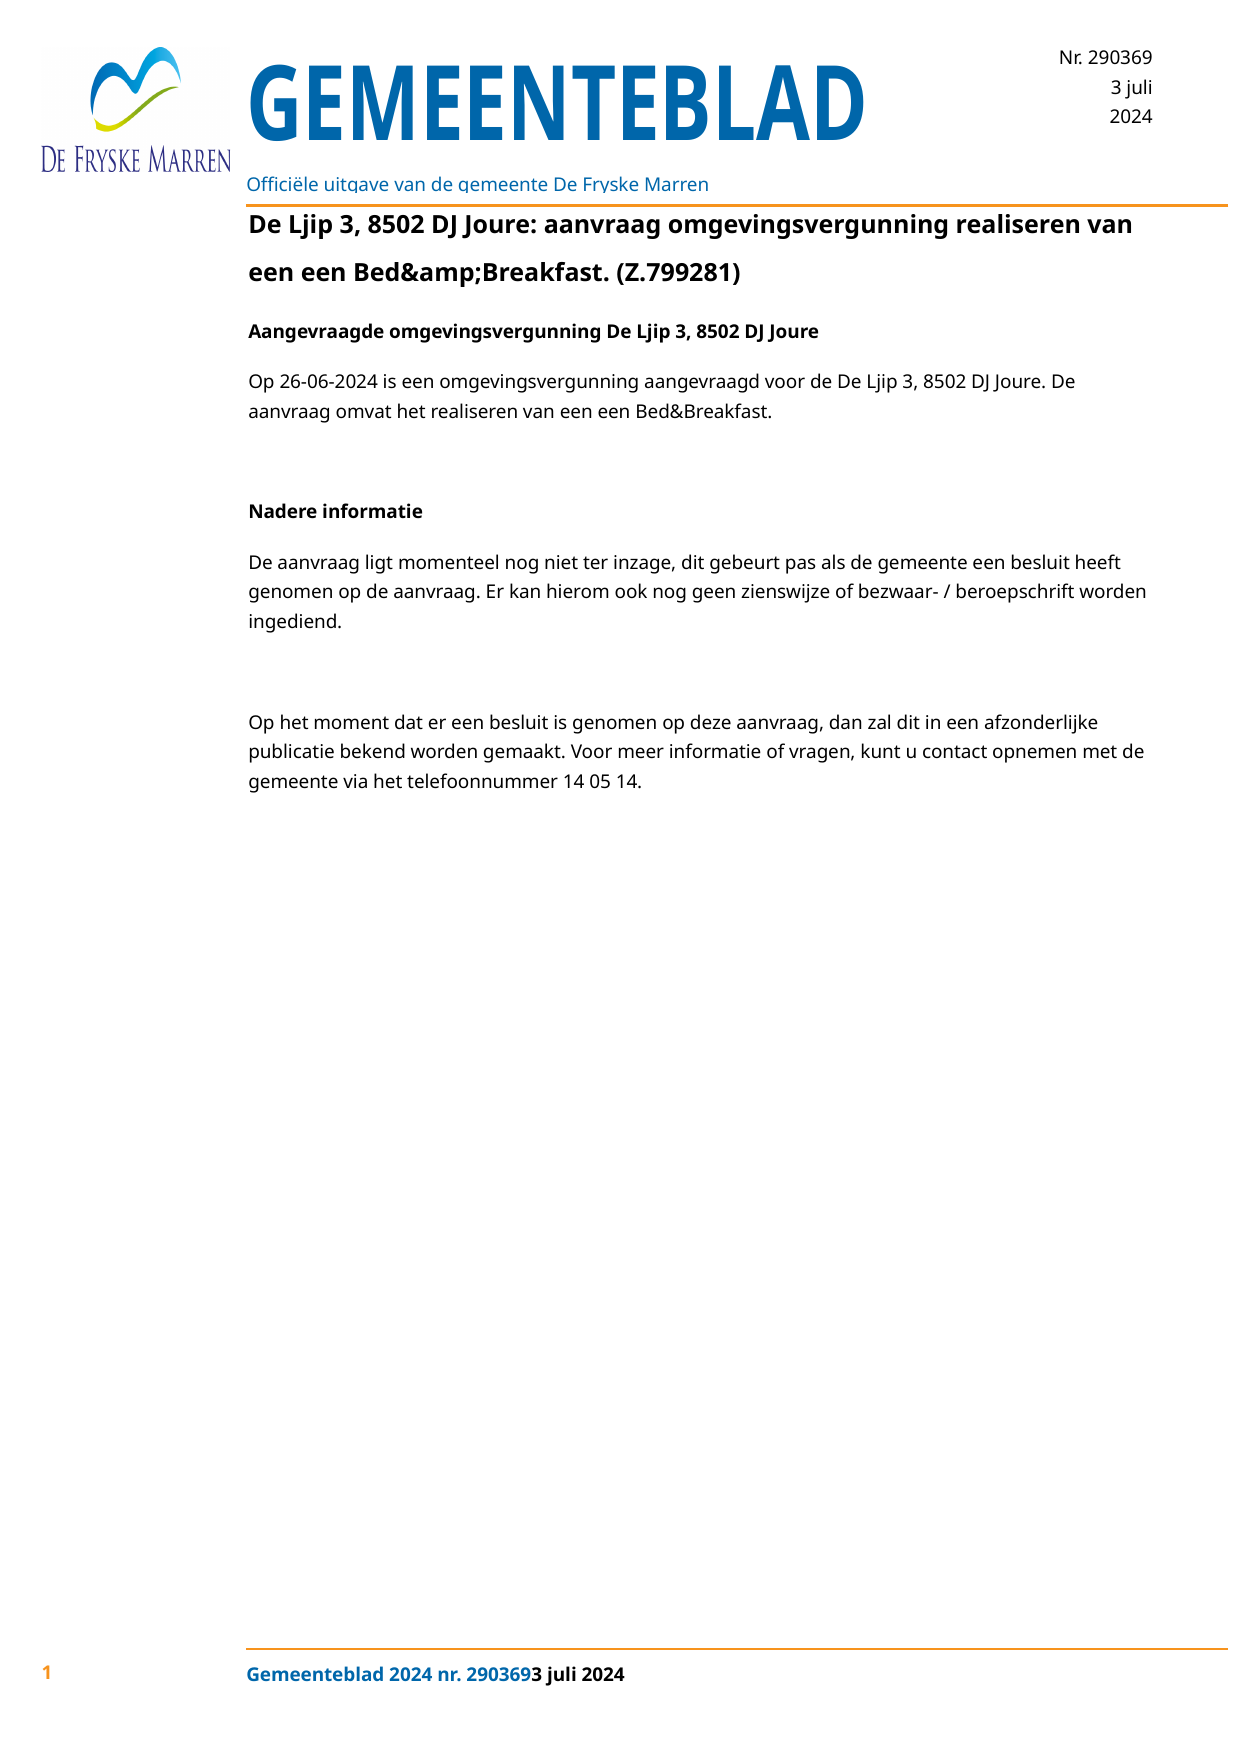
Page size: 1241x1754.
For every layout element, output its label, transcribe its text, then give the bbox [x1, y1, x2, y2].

text De aanvraag ligt momenteel nog niet ter inzage, dit gebeurt pas als de gemeente een besluit heeft genomen op de aanvraag. Er kan hierom ook nog geen zienswijze of bezwaar- / beroepschrift worden ingediend. [248, 549, 1152, 634]
text Nadere informatie [248, 499, 1152, 524]
picture [41, 47, 231, 172]
text De Ljip 3, 8502 DJ Joure: aanvraag omgevingsvergunning realiseren van een een Bed&amp;Breakfast. (Z.799281) [248, 207, 1152, 288]
text Op het moment dat er een besluit is genomen op deze aanvraag, dan zal dit in een afzonderlijke publicatie bekend worden gemaakt. Voor meer informatie of vragen, kunt u contact opnemen met de gemeente via het telefoonnummer 14 05 14. [248, 709, 1152, 794]
text Op 26-06-2024 is een omgevingsvergunning aangevraagd voor de De Ljip 3, 8502 DJ Joure. De aanvraag omvat het realiseren van een een Bed&Breakfast. [248, 368, 1152, 424]
text Aangevraagde omgevingsvergunning De Ljip 3, 8502 DJ Joure [248, 318, 1152, 344]
